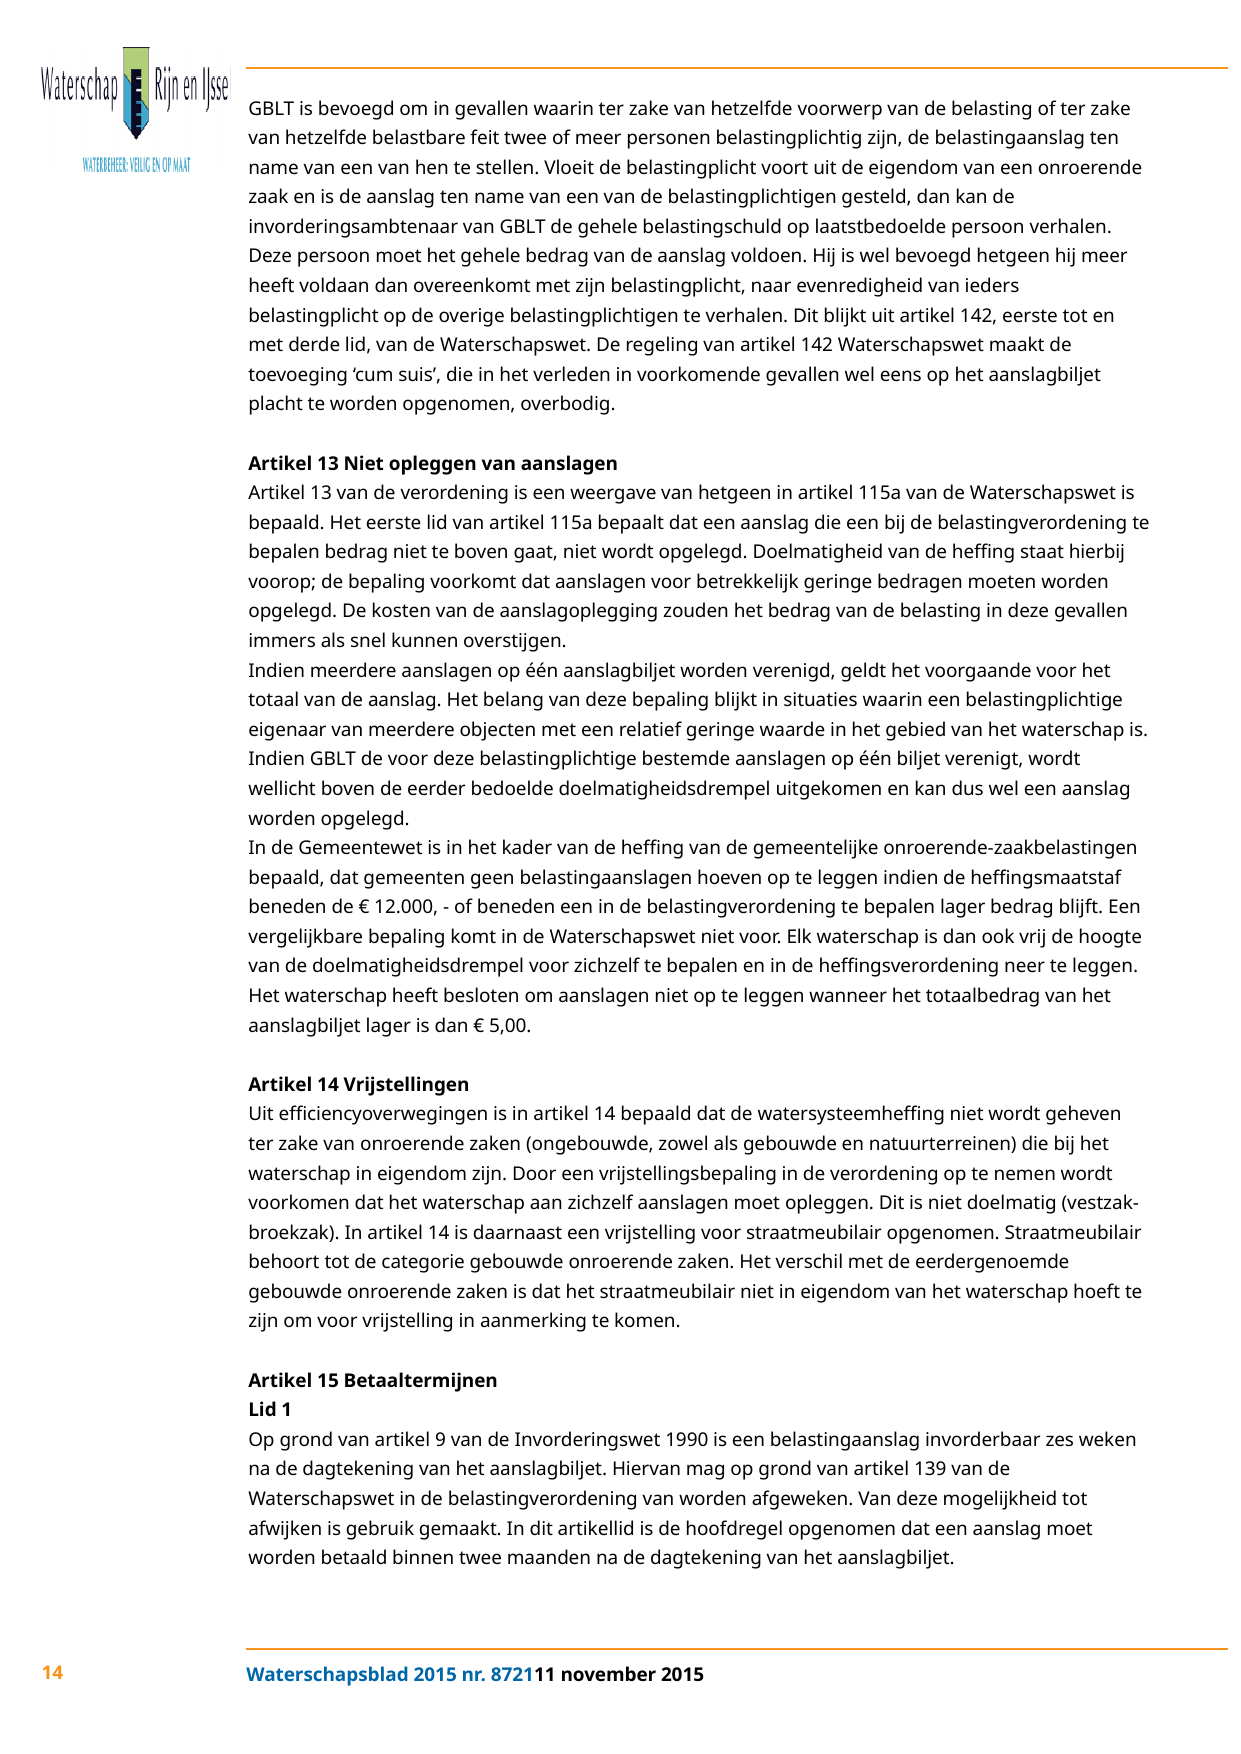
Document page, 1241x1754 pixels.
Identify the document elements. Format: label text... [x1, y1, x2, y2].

text Indien meerdere aanslagen op één aanslagbiljet worden verenigd, geldt het voorgaande voor het totaal van de aanslag. Het belang van deze bepaling blijkt in situaties waarin een belastingplichtige eigenaar van meerdere objecten met een relatief geringe waarde in het gebied van het waterschap is. Indien GBLT de voor deze belastingplichtige bestemde aanslagen op één biljet verenigt, wordt wellicht boven de eerder bedoelde doelmatigheidsdrempel uitgekomen en kan dus wel een aanslag worden opgelegd. [248, 657, 1152, 831]
picture [41, 47, 231, 172]
text Lid 1 [248, 1396, 1152, 1422]
text GBLT is bevoegd om in gevallen waarin ter zake van hetzelfde voorwerp van de belasting of ter zake van hetzelfde belastbare feit twee of meer personen belastingplichtig zijn, de belastingaanslag ten name van een van hen te stellen. Vloeit de belastingplicht voort uit de eigendom van een onroerende zaak en is de aanslag ten name van een van de belastingplichtigen gesteld, dan kan de invorderingsambtenaar van GBLT de gehele belastingschuld op laatstbedoelde persoon verhalen. Deze persoon moet het gehele bedrag van de aanslag voldoen. Hij is wel bevoegd hetgeen hij meer heeft voldaan dan overeenkomt met zijn belastingplicht, naar evenredigheid van ieders belastingplicht op de overige belastingplichtigen te verhalen. Dit blijkt uit artikel 142, eerste tot en met derde lid, van de Waterschapswet. De regeling van artikel 142 Waterschapswet maakt de toevoeging ‘cum suis’, die in het verleden in voorkomende gevallen wel eens op het aanslagbiljet placht te worden opgenomen, overbodig. [248, 95, 1152, 416]
text Artikel 13 Niet opleggen van aanslagen [248, 450, 1152, 476]
text Artikel 15 Betaaltermijnen [248, 1367, 1152, 1393]
text Uit efficiencyoverwegingen is in artikel 14 bepaald dat de watersysteemheffing niet wordt geheven ter zake van onroerende zaken (ongebouwde, zowel als gebouwde en natuurterreinen) die bij het waterschap in eigendom zijn. Door een vrijstellingsbepaling in de verordening op te nemen wordt voorkomen dat het waterschap aan zichzelf aanslagen moet opleggen. Dit is niet doelmatig (vestzak-broekzak). In artikel 14 is daarnaast een vrijstelling voor straatmeubilair opgenomen. Straatmeubilair behoort tot de categorie gebouwde onroerende zaken. Het verschil met de eerdergenoemde gebouwde onroerende zaken is dat het straatmeubilair niet in eigendom van het waterschap hoeft te zijn om voor vrijstelling in aanmerking te komen. [248, 1101, 1152, 1333]
text In de Gemeentewet is in het kader van de heffing van de gemeentelijke onroerende-zaakbelastingen bepaald, dat gemeenten geen belastingaanslagen hoeven op te leggen indien de heffingsmaatstaf beneden de € 12.000, - of beneden een in de belastingverordening te bepalen lager bedrag blijft. Een vergelijkbare bepaling komt in de Waterschapswet niet voor. Elk waterschap is dan ook vrij de hoogte van de doelmatigheidsdrempel voor zichzelf te bepalen en in de heffingsverordening neer te leggen. Het waterschap heeft besloten om aanslagen niet op te leggen wanneer het totaalbedrag van het aanslagbiljet lager is dan € 5,00. [248, 834, 1152, 1038]
text Artikel 14 Vrijstellingen [248, 1071, 1152, 1097]
text Op grond van artikel 9 van de Invorderingswet 1990 is een belastingaanslag invorderbaar zes weken na de dagtekening van het aanslagbiljet. Hiervan mag op grond van artikel 139 van de Waterschapswet in de belastingverordening van worden afgeweken. Van deze mogelijkheid tot afwijken is gebruik gemaakt. In dit artikellid is de hoofdregel opgenomen dat een aanslag moet worden betaald binnen twee maanden na de dagtekening van het aanslagbiljet. [248, 1426, 1152, 1570]
text Artikel 13 van de verordening is een weergave van hetgeen in artikel 115a van de Waterschapswet is bepaald. Het eerste lid van artikel 115a bepaalt dat een aanslag die een bij de belastingverordening te bepalen bedrag niet te boven gaat, niet wordt opgelegd. Doelmatigheid van de heffing staat hierbij voorop; de bepaling voorkomt dat aanslagen voor betrekkelijk geringe bedragen moeten worden opgelegd. De kosten van de aanslagoplegging zouden het bedrag van de belasting in deze gevallen immers als snel kunnen overstijgen. [248, 479, 1152, 653]
